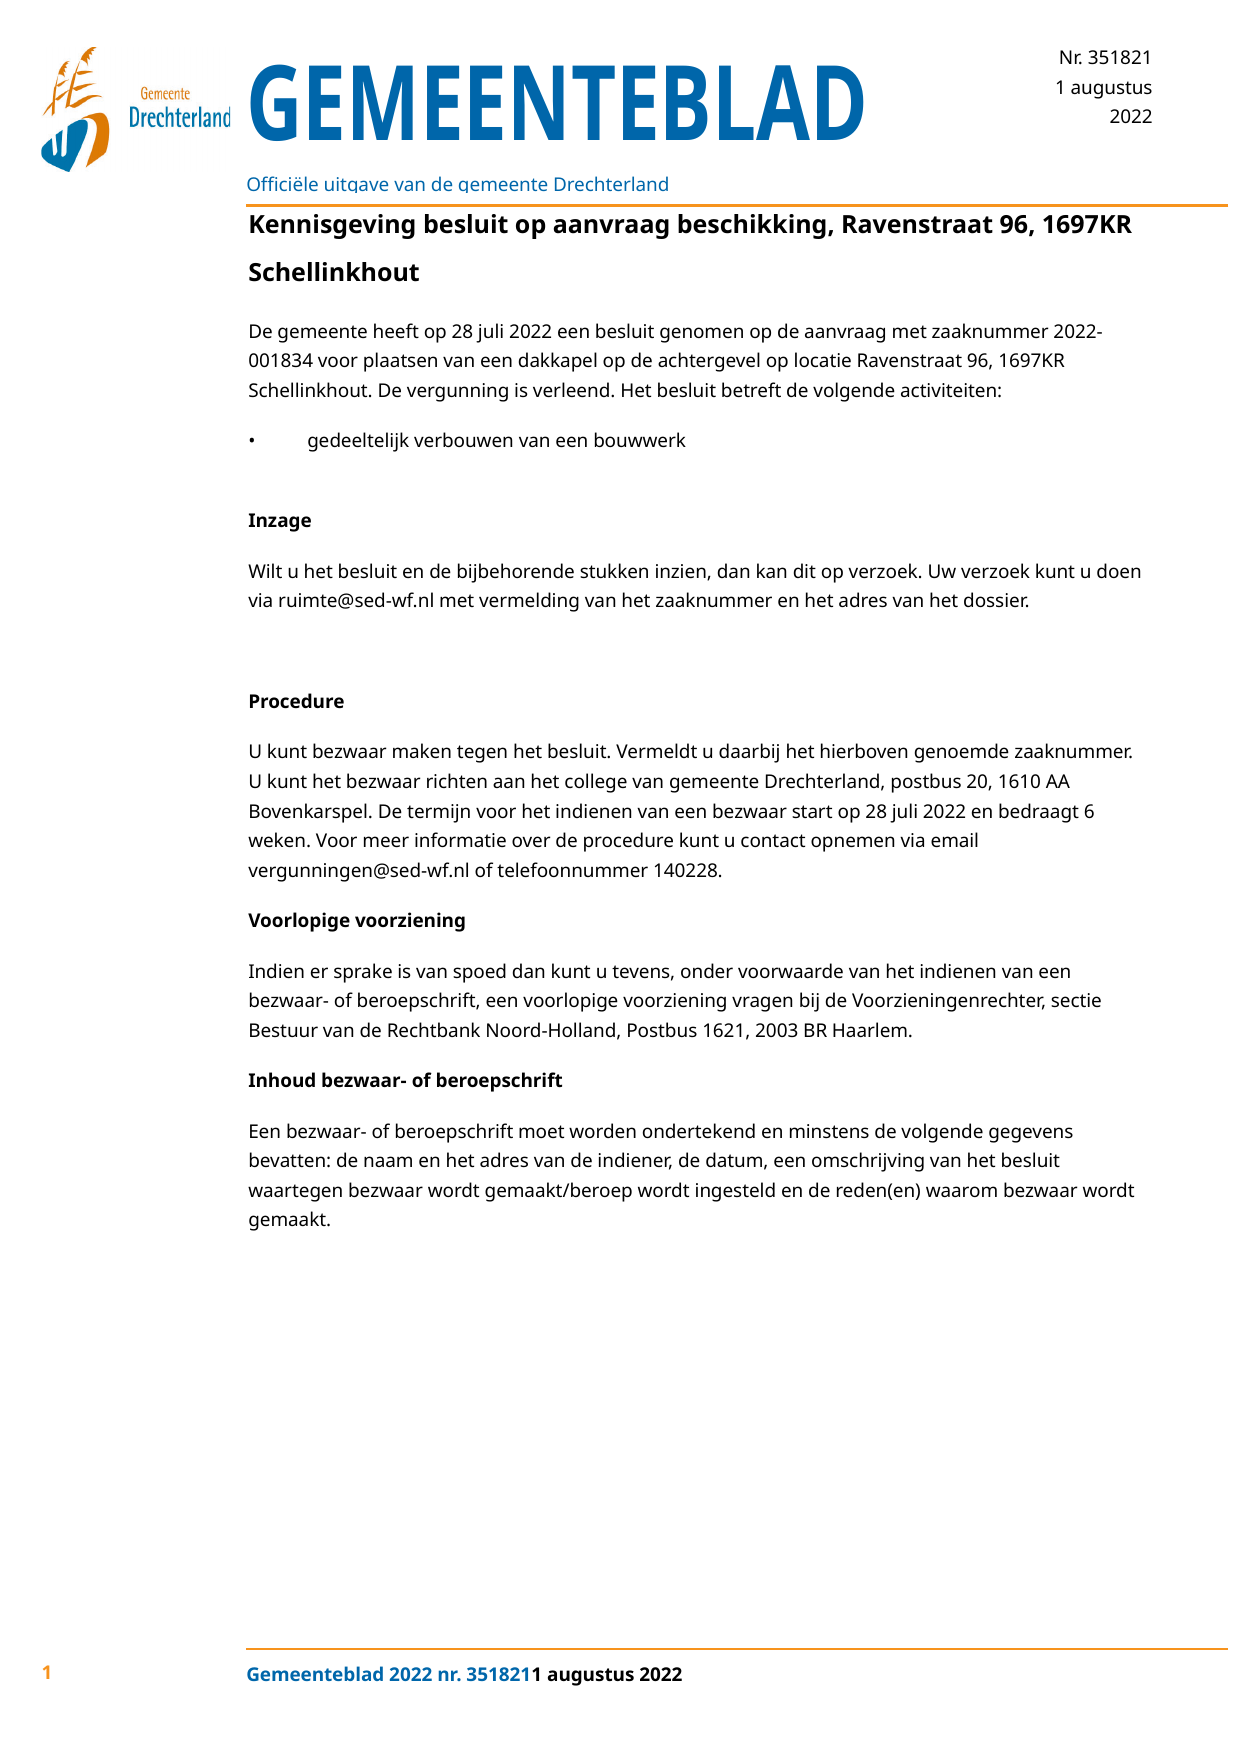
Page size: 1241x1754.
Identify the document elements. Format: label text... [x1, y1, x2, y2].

text Inzage [248, 507, 1152, 533]
text Indien er sprake is van spoed dan kunt u tevens, onder voorwaarde van het indienen van een bezwaar- of beroepschrift, een voorlopige voorziening vragen bij de Voorzieningenrechter, sectie Bestuur van de Rechtbank Noord-Holland, Postbus 1621, 2003 BR Haarlem. [248, 958, 1152, 1043]
picture [41, 47, 231, 172]
picture [41, 158, 64, 172]
text Een bezwaar- of beroepschrift moet worden ondertekend en minstens de volgende gegevens bevatten: de naam en het adres van de indiener, de datum, een omschrijving van het besluit waartegen bezwaar wordt gemaakt/beroep wordt ingesteld en de reden(en) waarom bezwaar wordt gemaakt. [248, 1118, 1152, 1232]
list gedeeltelijk verbouwen van een bouwwerk [248, 427, 1152, 453]
text Wilt u het besluit en de bijbehorende stukken inzien, dan kan dit op verzoek. Uw verzoek kunt u doen via ruimte@sed-wf.nl met vermelding van het zaaknummer en het adres van het dossier. [248, 558, 1152, 613]
picture [226, 115, 231, 124]
text Inhoud bezwaar- of beroepschrift [248, 1067, 1152, 1093]
text U kunt bezwaar maken tegen het besluit. Vermeldt u daarbij het hierboven genoemde zaaknummer. U kunt het bezwaar richten aan het college van gemeente Drechterland, postbus 20, 1610 AA Bovenkarspel. De termijn voor het indienen van een bezwaar start op 28 juli 2022 en bedraagt 6 weken. Voor meer informatie over de procedure kunt u contact opnemen via email vergunningen@sed-wf.nl of telefoonnummer 140228. [248, 739, 1152, 883]
text Kennisgeving besluit op aanvraag beschikking, Ravenstraat 96, 1697KR Schellinkhout [248, 207, 1152, 288]
text Voorlopige voorziening [248, 907, 1152, 933]
text Procedure [248, 688, 1152, 714]
text De gemeente heeft op 28 juli 2022 een besluit genomen op de aanvraag met zaaknummer 2022-001834 voor plaatsen van een dakkapel op de achtergevel op locatie Ravenstraat 96, 1697KR Schellinkhout. De vergunning is verleend. Het besluit betreft de volgende activiteiten: [248, 318, 1152, 403]
